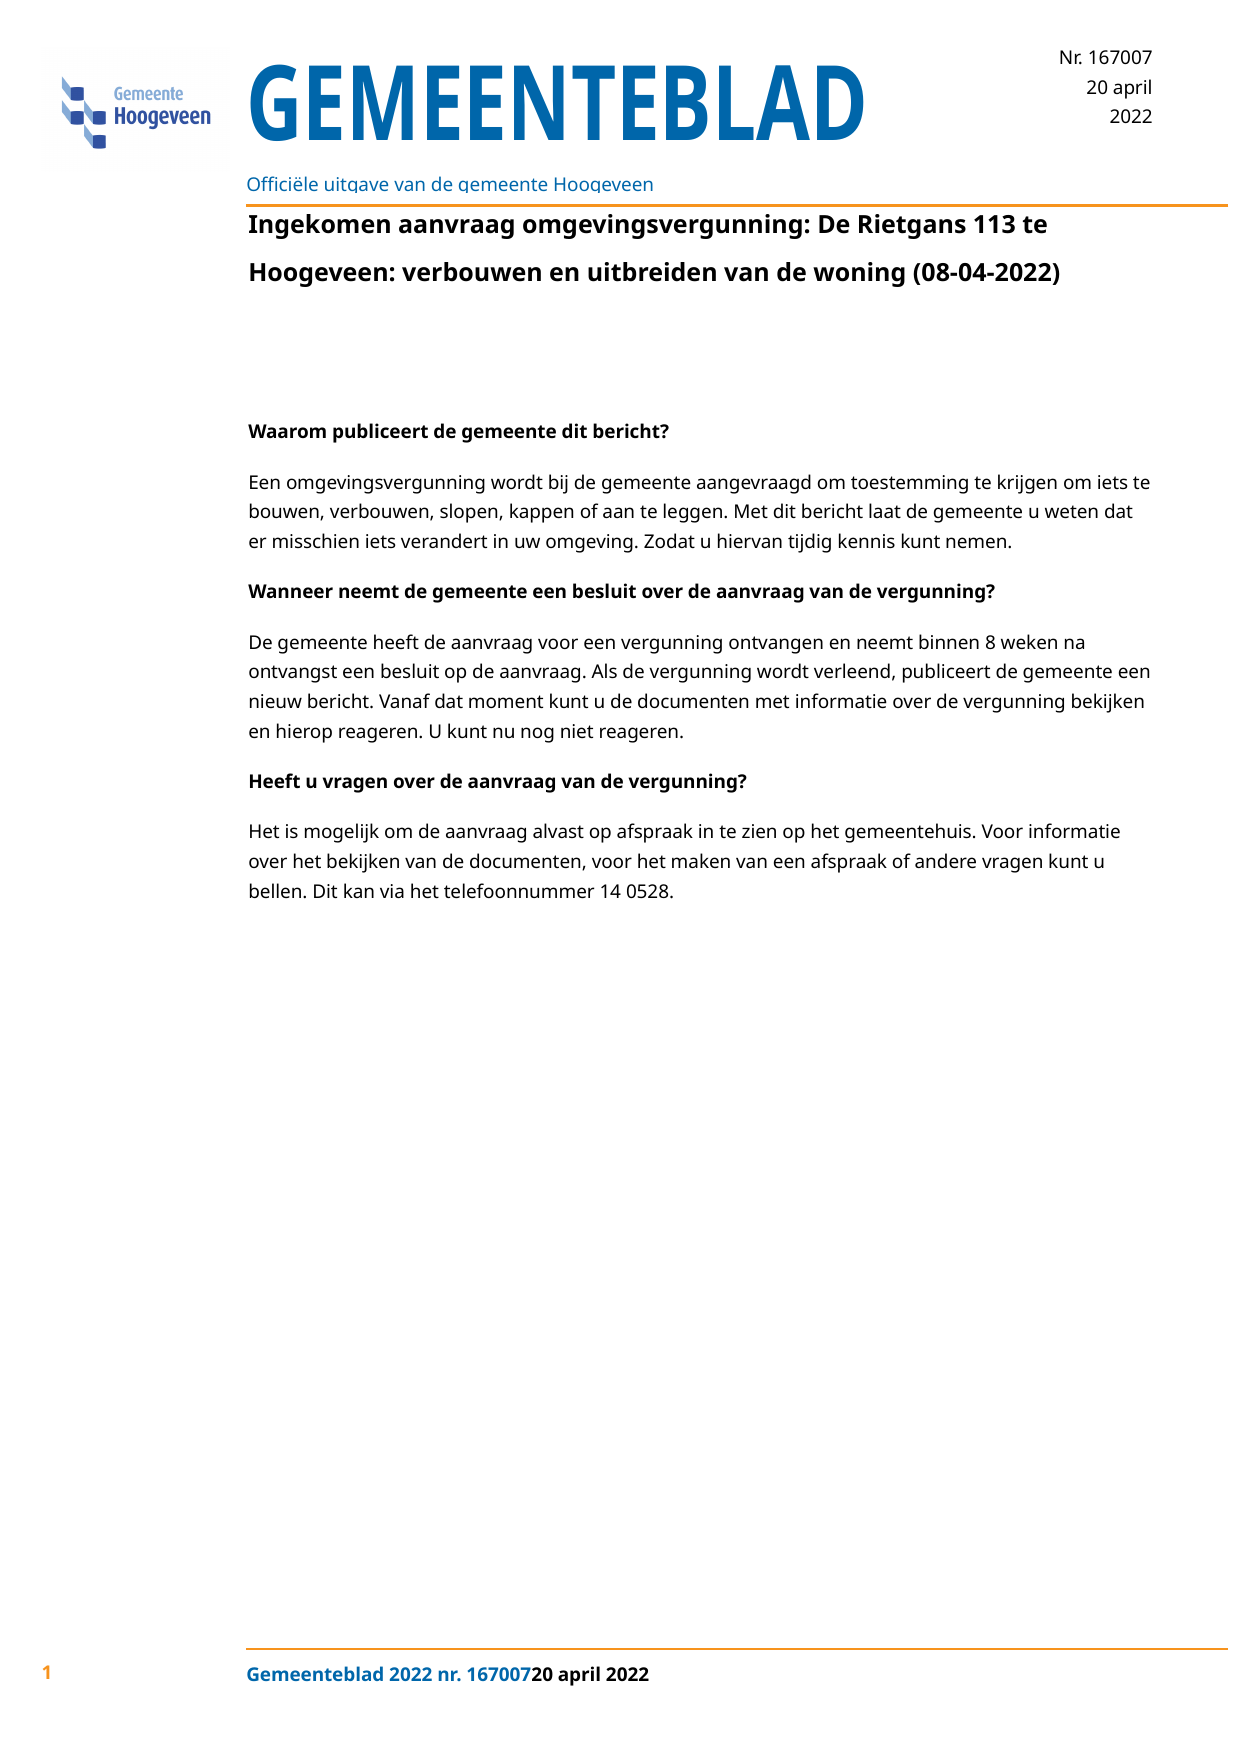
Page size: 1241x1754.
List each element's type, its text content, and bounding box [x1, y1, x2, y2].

text Waarom publiceert de gemeente dit bericht? [248, 419, 1152, 444]
text Ingekomen aanvraag omgevingsvergunning: De Rietgans 113 te Hoogeveen: verbouwen en uitbreiden van de woning (08-04-2022) [248, 207, 1152, 288]
text Een omgevingsvergunning wordt bij de gemeente aangevraagd om toestemming te krijgen om iets te bouwen, verbouwen, slopen, kappen of aan te leggen. Met dit bericht laat de gemeente u weten dat er misschien iets verandert in uw omgeving. Zodat u hiervan tijdig kennis kunt nemen. [248, 469, 1152, 554]
text Het is mogelijk om de aanvraag alvast op afspraak in te zien op het gemeentehuis. Voor informatie over het bekijken van de documenten, voor het maken van een afspraak of andere vragen kunt u bellen. Dit kan via het telefoonnummer 14 0528. [248, 819, 1152, 904]
text Heeft u vragen over de aanvraag van de vergunning? [248, 768, 1152, 794]
text Wanneer neemt de gemeente een besluit over de aanvraag van de vergunning? [248, 579, 1152, 604]
text De gemeente heeft de aanvraag voor een vergunning ontvangen en neemt binnen 8 weken na ontvangst een besluit op de aanvraag. Als de vergunning wordt verleend, publiceert de gemeente een nieuw bericht. Vanaf dat moment kunt u de documenten met informatie over de vergunning bekijken en hierop reageren. U kunt nu nog niet reageren. [248, 629, 1152, 744]
picture [41, 47, 231, 172]
